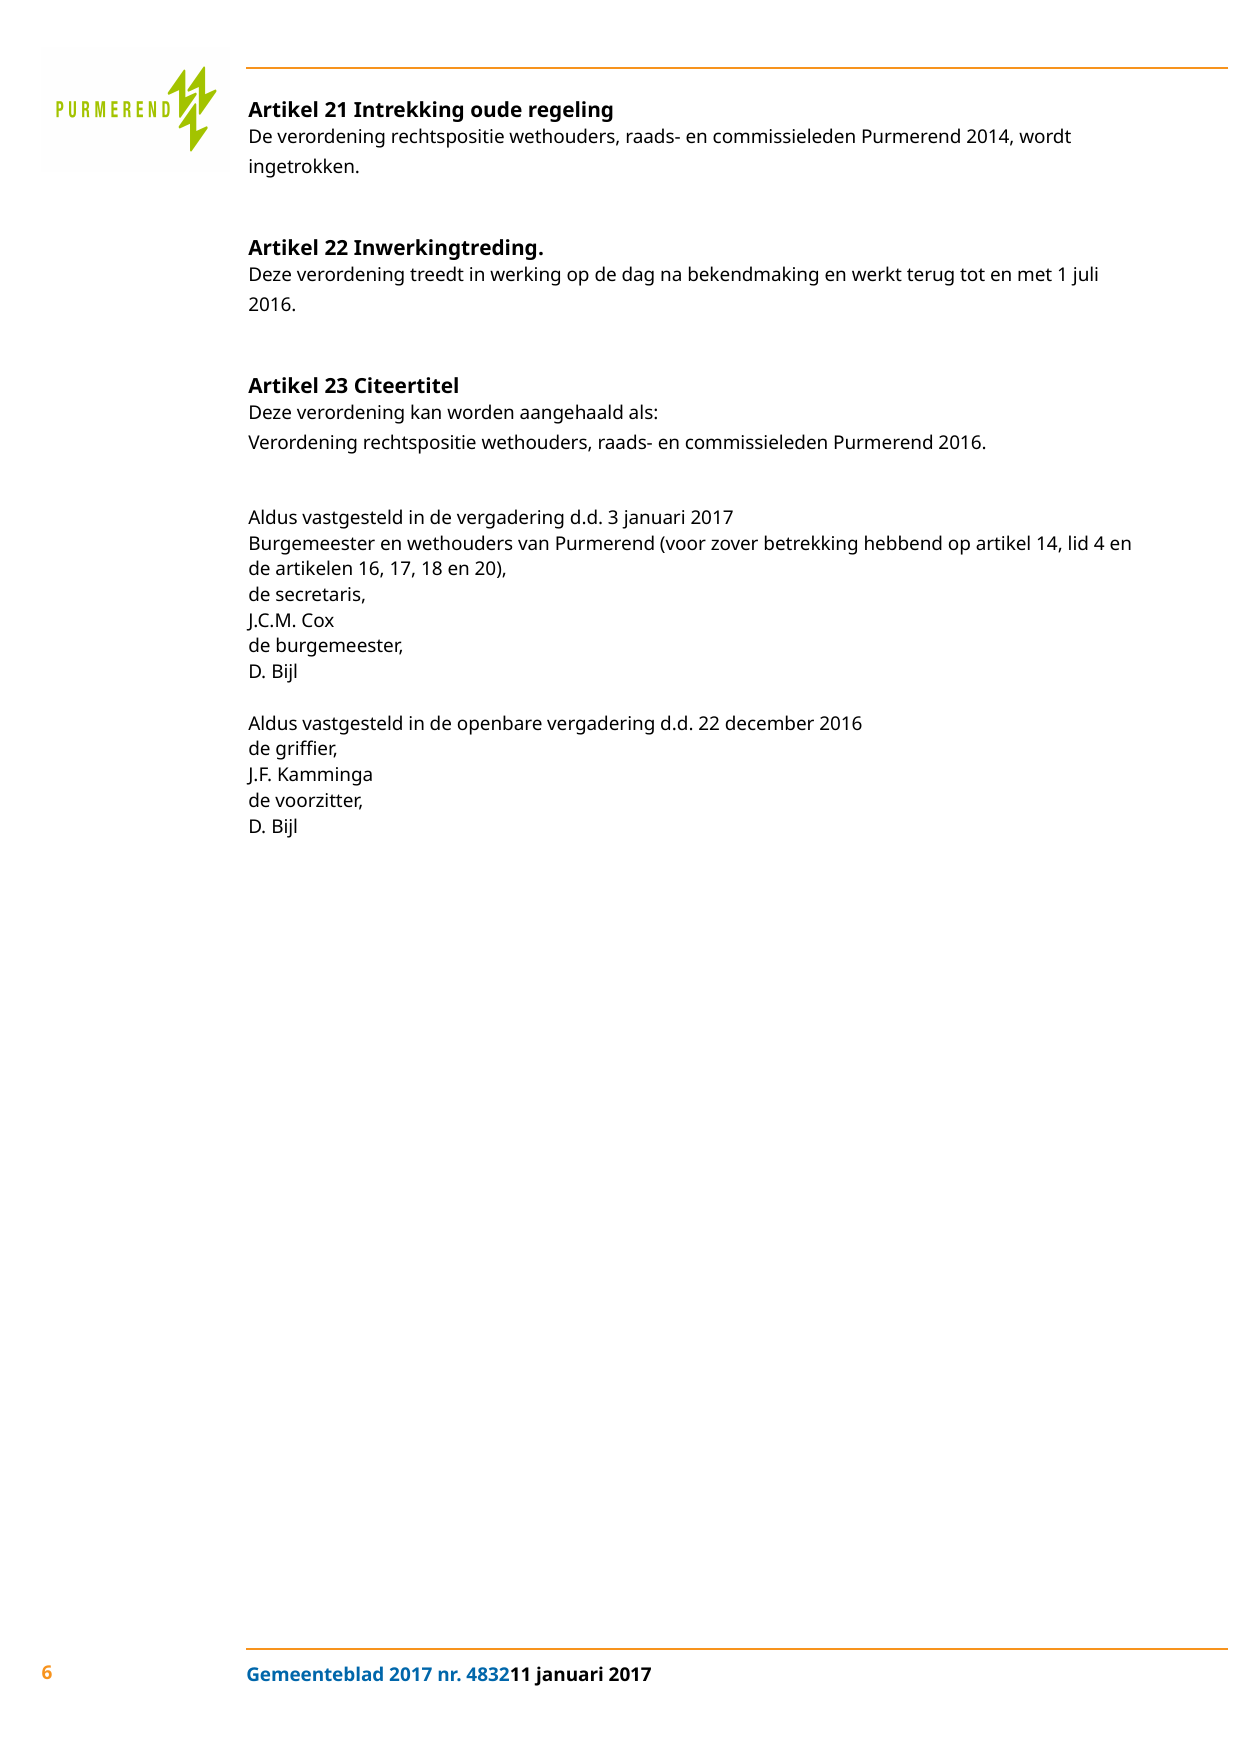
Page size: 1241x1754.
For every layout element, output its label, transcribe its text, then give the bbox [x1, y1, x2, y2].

text de voorzitter, [248, 787, 1152, 813]
text J.C.M. Cox [248, 607, 1152, 633]
text de secretaris, [248, 581, 1152, 607]
text Artikel 23 Citeertitel [248, 371, 1152, 399]
text Verordening rechtspositie wethouders, raads- en commissieleden Purmerend 2016. [248, 429, 1152, 454]
text D. Bijl [248, 658, 1152, 684]
text Deze verordening treedt in werking op de dag na bekendmaking en werkt terug tot en met 1 juli 2016. [248, 261, 1152, 317]
text Artikel 21 Intrekking oude regeling [248, 95, 1152, 123]
text J.F. Kamminga [248, 761, 1152, 787]
text Aldus vastgesteld in de vergadering d.d. 3 januari 2017 [248, 504, 1152, 530]
text Deze verordening kan worden aangehaald als: [248, 399, 1152, 425]
text De verordening rechtspositie wethouders, raads- en commissieleden Purmerend 2014, wordt ingetrokken. [248, 123, 1152, 178]
picture [41, 47, 231, 172]
text de burgemeester, [248, 633, 1152, 658]
text D. Bijl [248, 813, 1152, 838]
text de griffier, [248, 736, 1152, 761]
text Aldus vastgesteld in de openbare vergadering d.d. 22 december 2016 [248, 710, 1152, 736]
text Artikel 22 Inwerkingtreding. [248, 233, 1152, 261]
text Burgemeester en wethouders van Purmerend (voor zover betrekking hebbend op artikel 14, lid 4 en de artikelen 16, 17, 18 en 20), [248, 530, 1152, 581]
